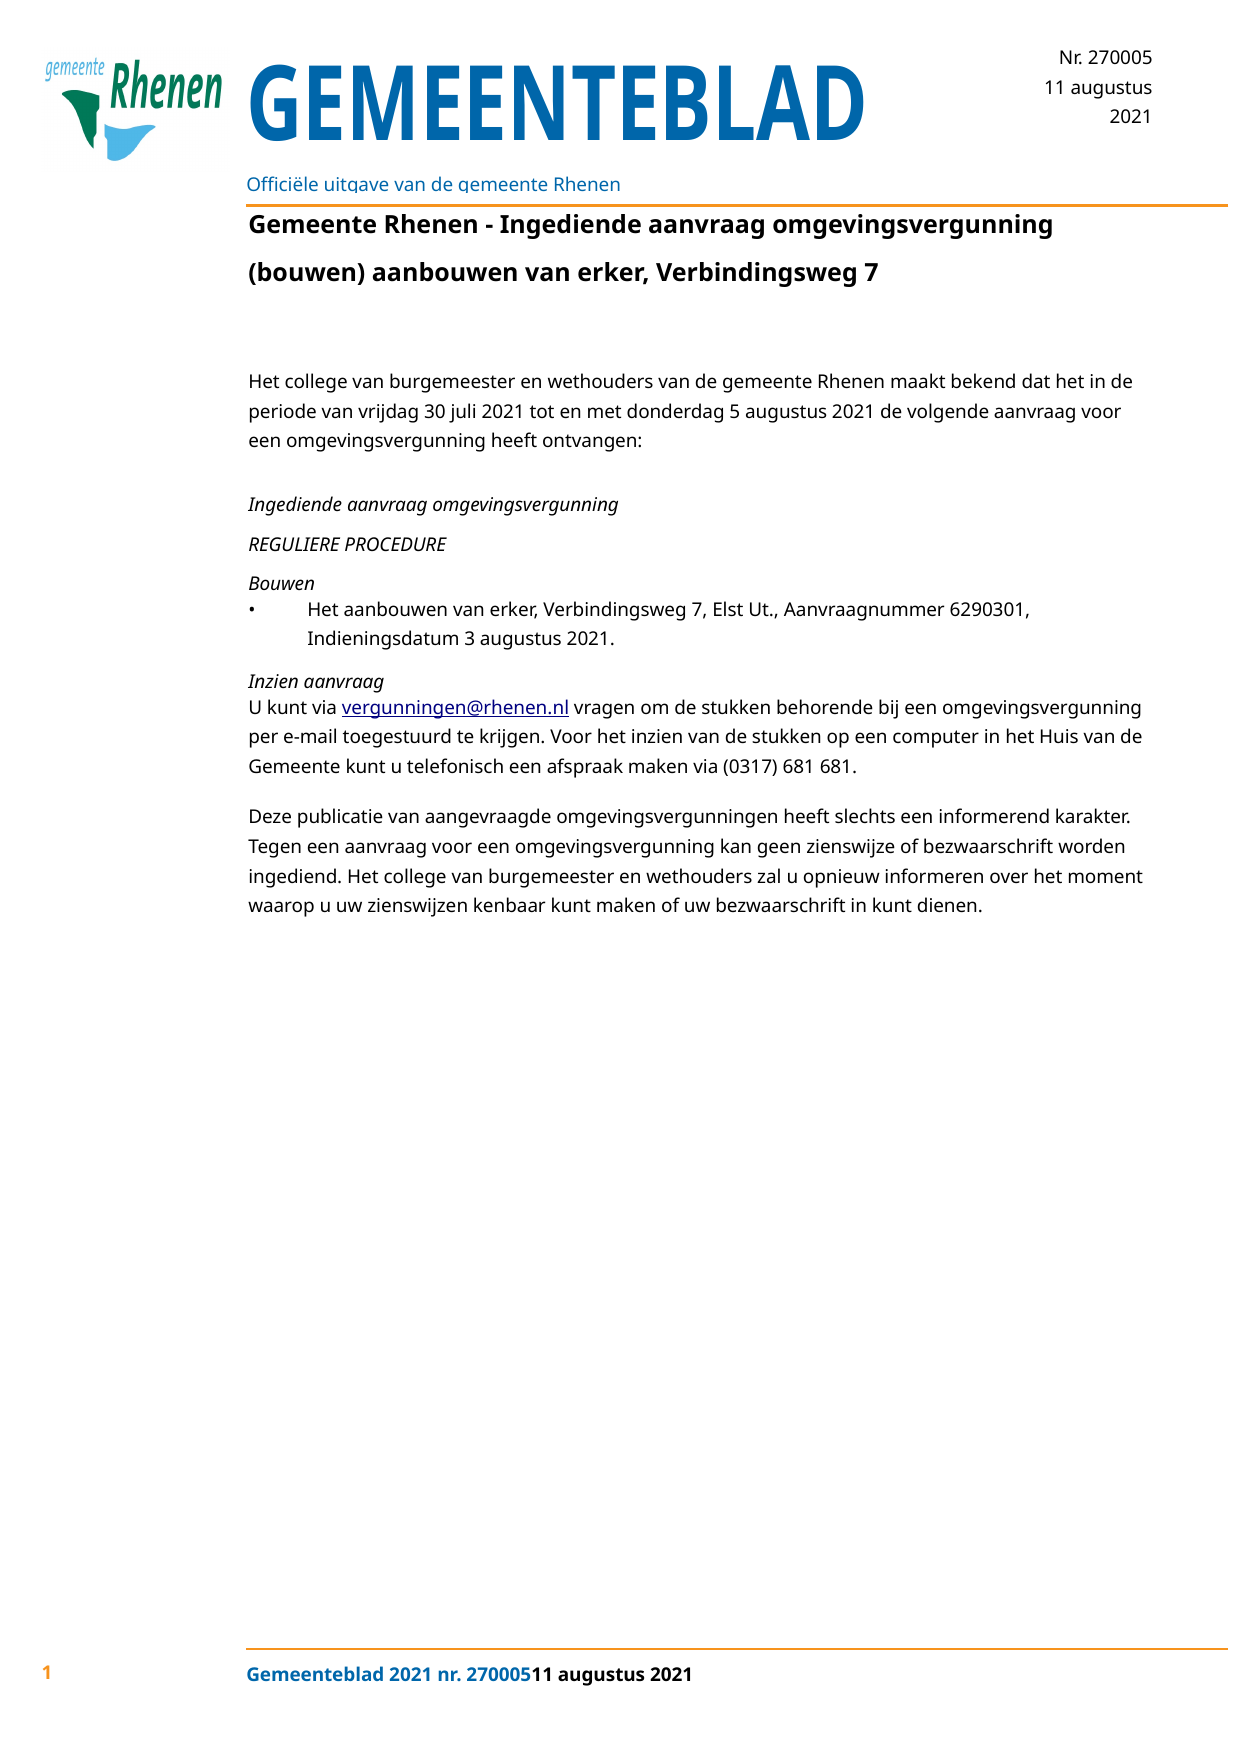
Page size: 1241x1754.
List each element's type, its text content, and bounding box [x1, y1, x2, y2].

text Ingediende aanvraag omgevingsvergunning [248, 491, 1152, 517]
text Deze publicatie van aangevraagde omgevingsvergunningen heeft slechts een informerend karakter. Tegen een aanvraag voor een omgevingsvergunning kan geen zienswijze of bezwaarschrift worden ingediend. Het college van burgemeester en wethouders zal u opnieuw informeren over het moment waarop u uw zienswijzen kenbaar kunt maken of uw bezwaarschrift in kunt dienen. [248, 804, 1152, 918]
text Het college van burgemeester en wethouders van de gemeente Rhenen maakt bekend dat het in de periode van vrijdag 30 juli 2021 tot en met donderdag 5 augustus 2021 de volgende aanvraag voor een omgevingsvergunning heeft ontvangen: [248, 368, 1152, 453]
text REGULIERE PROCEDURE [248, 531, 1152, 556]
text Bouwen [248, 570, 1152, 596]
text Inzien aanvraag [248, 668, 1152, 694]
text Gemeente Rhenen - Ingediende aanvraag omgevingsvergunning (bouwen) aanbouwen van erker, Verbindingsweg 7 [248, 207, 1152, 288]
text U kunt via vergunningen@rhenen.nl vragen om de stukken behorende bij een omgevingsvergunning per e-mail toegestuurd te krijgen. Voor het inzien van de stukken op een computer in het Huis van de Gemeente kunt u telefonisch een afspraak maken via (0317) 681 681. [248, 694, 1152, 779]
picture [41, 47, 231, 172]
list Het aanbouwen van erker, Verbindingsweg 7, Elst Ut., Aanvraagnummer 6290301, Indieningsdatum 3 augustus 2021. [248, 596, 1152, 651]
